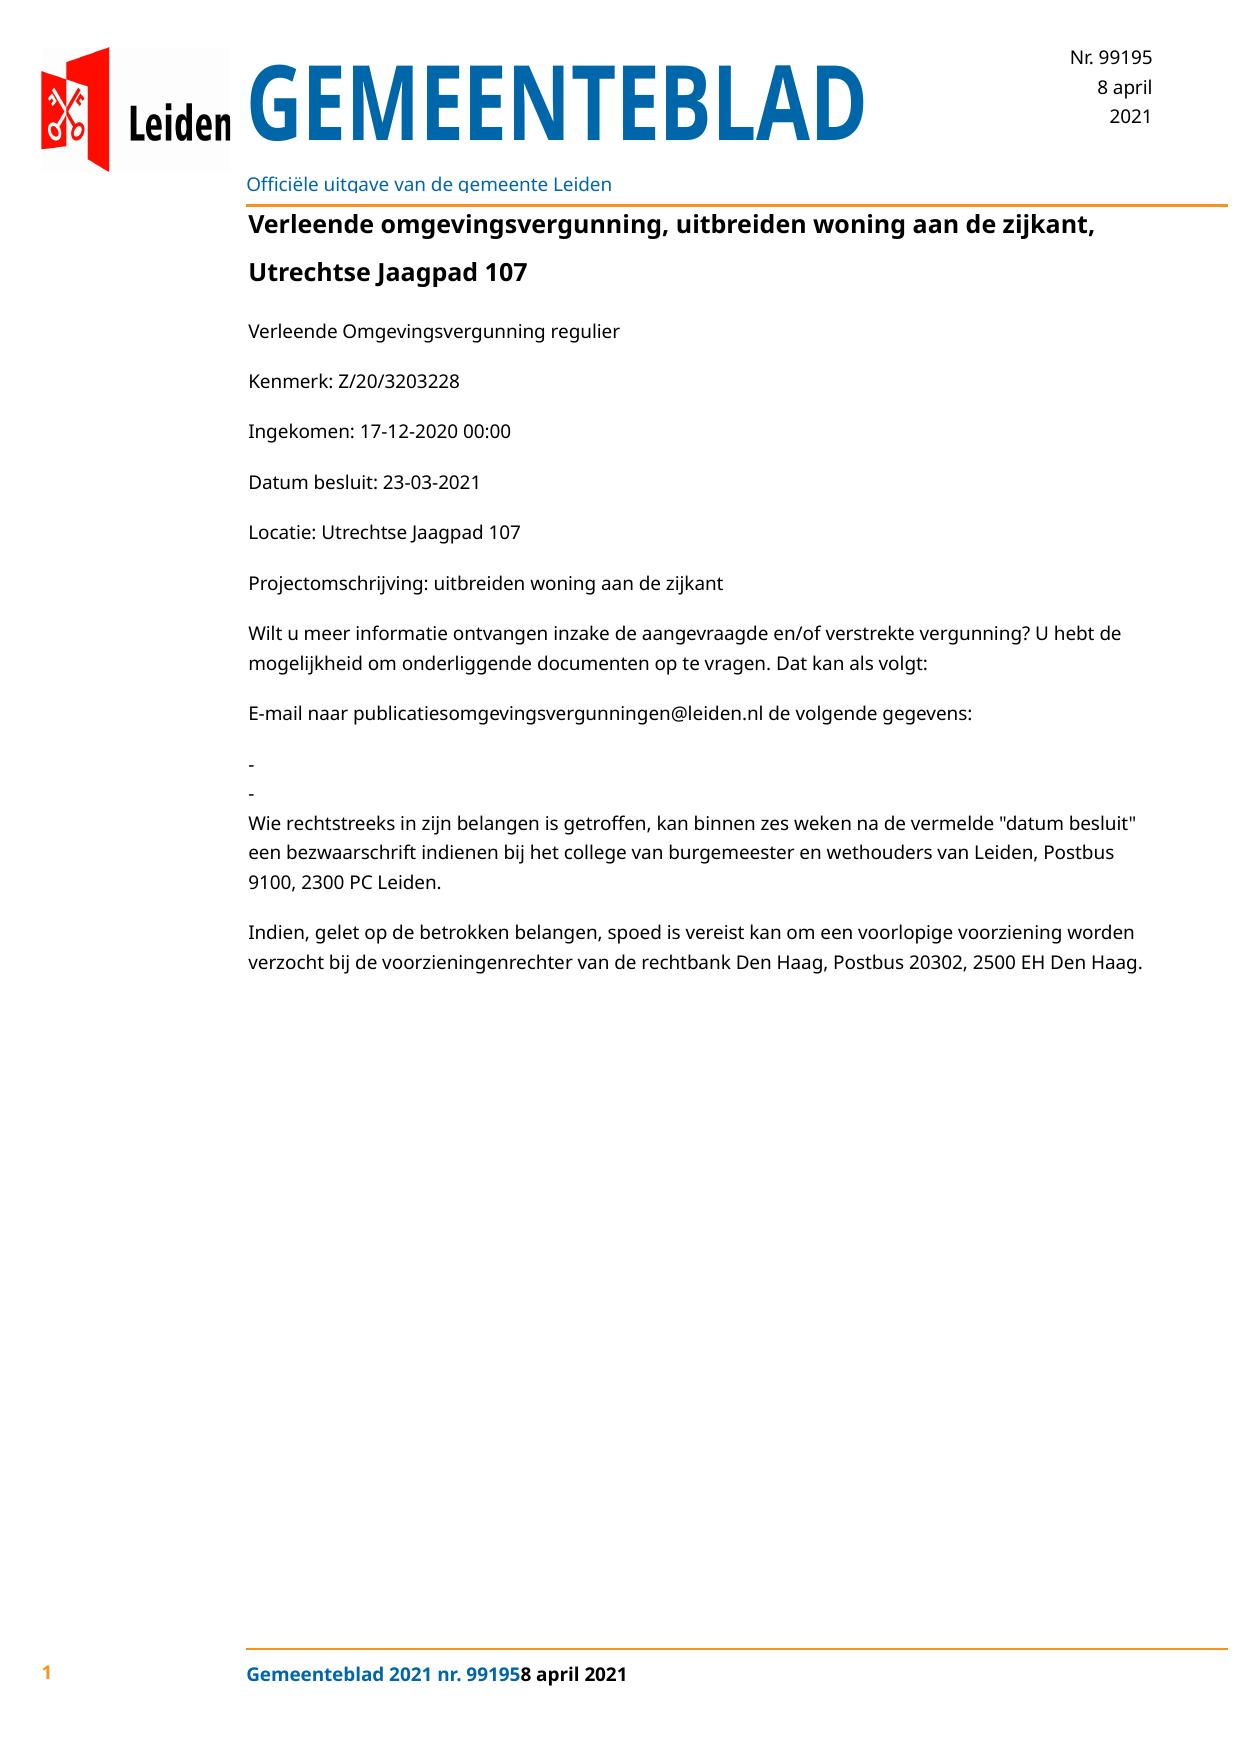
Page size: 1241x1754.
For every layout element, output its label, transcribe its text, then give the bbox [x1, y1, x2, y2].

text Verleende Omgevingsvergunning regulier [248, 318, 1152, 344]
text Wilt u meer informatie ontvangen inzake de aangevraagde en/of verstrekte vergunning? U hebt de mogelijkheid om onderliggende documenten op te vragen. Dat kan als volgt: [248, 620, 1152, 676]
text Locatie: Utrechtse Jaagpad 107 [248, 519, 1152, 545]
text Ingekomen: 17-12-2020 00:00 [248, 419, 1152, 444]
text Indien, gelet op de betrokken belangen, spoed is vereist kan om een voorlopige voorziening worden verzocht bij de voorzieningenrechter van de rechtbank Den Haag, Postbus 20302, 2500 EH Den Haag. [248, 919, 1152, 975]
text E-mail naar publicatiesomgevingsvergunningen@leiden.nl de volgende gegevens: [248, 700, 1152, 726]
text Datum besluit: 23-03-2021 [248, 469, 1152, 495]
text Verleende omgevingsvergunning, uitbreiden woning aan de zijkant, Utrechtse Jaagpad 107 [248, 207, 1152, 288]
text Kenmerk: Z/20/3203228 [248, 368, 1152, 394]
picture [41, 47, 231, 172]
text Projectomschrijving: uitbreiden woning aan de zijkant [248, 570, 1152, 596]
text Wie rechtstreeks in zijn belangen is getroffen, kan binnen zes weken na de vermelde "datum besluit" een bezwaarschrift indienen bij het college van burgemeester en wethouders van Leiden, Postbus 9100, 2300 PC Leiden. [248, 810, 1152, 895]
